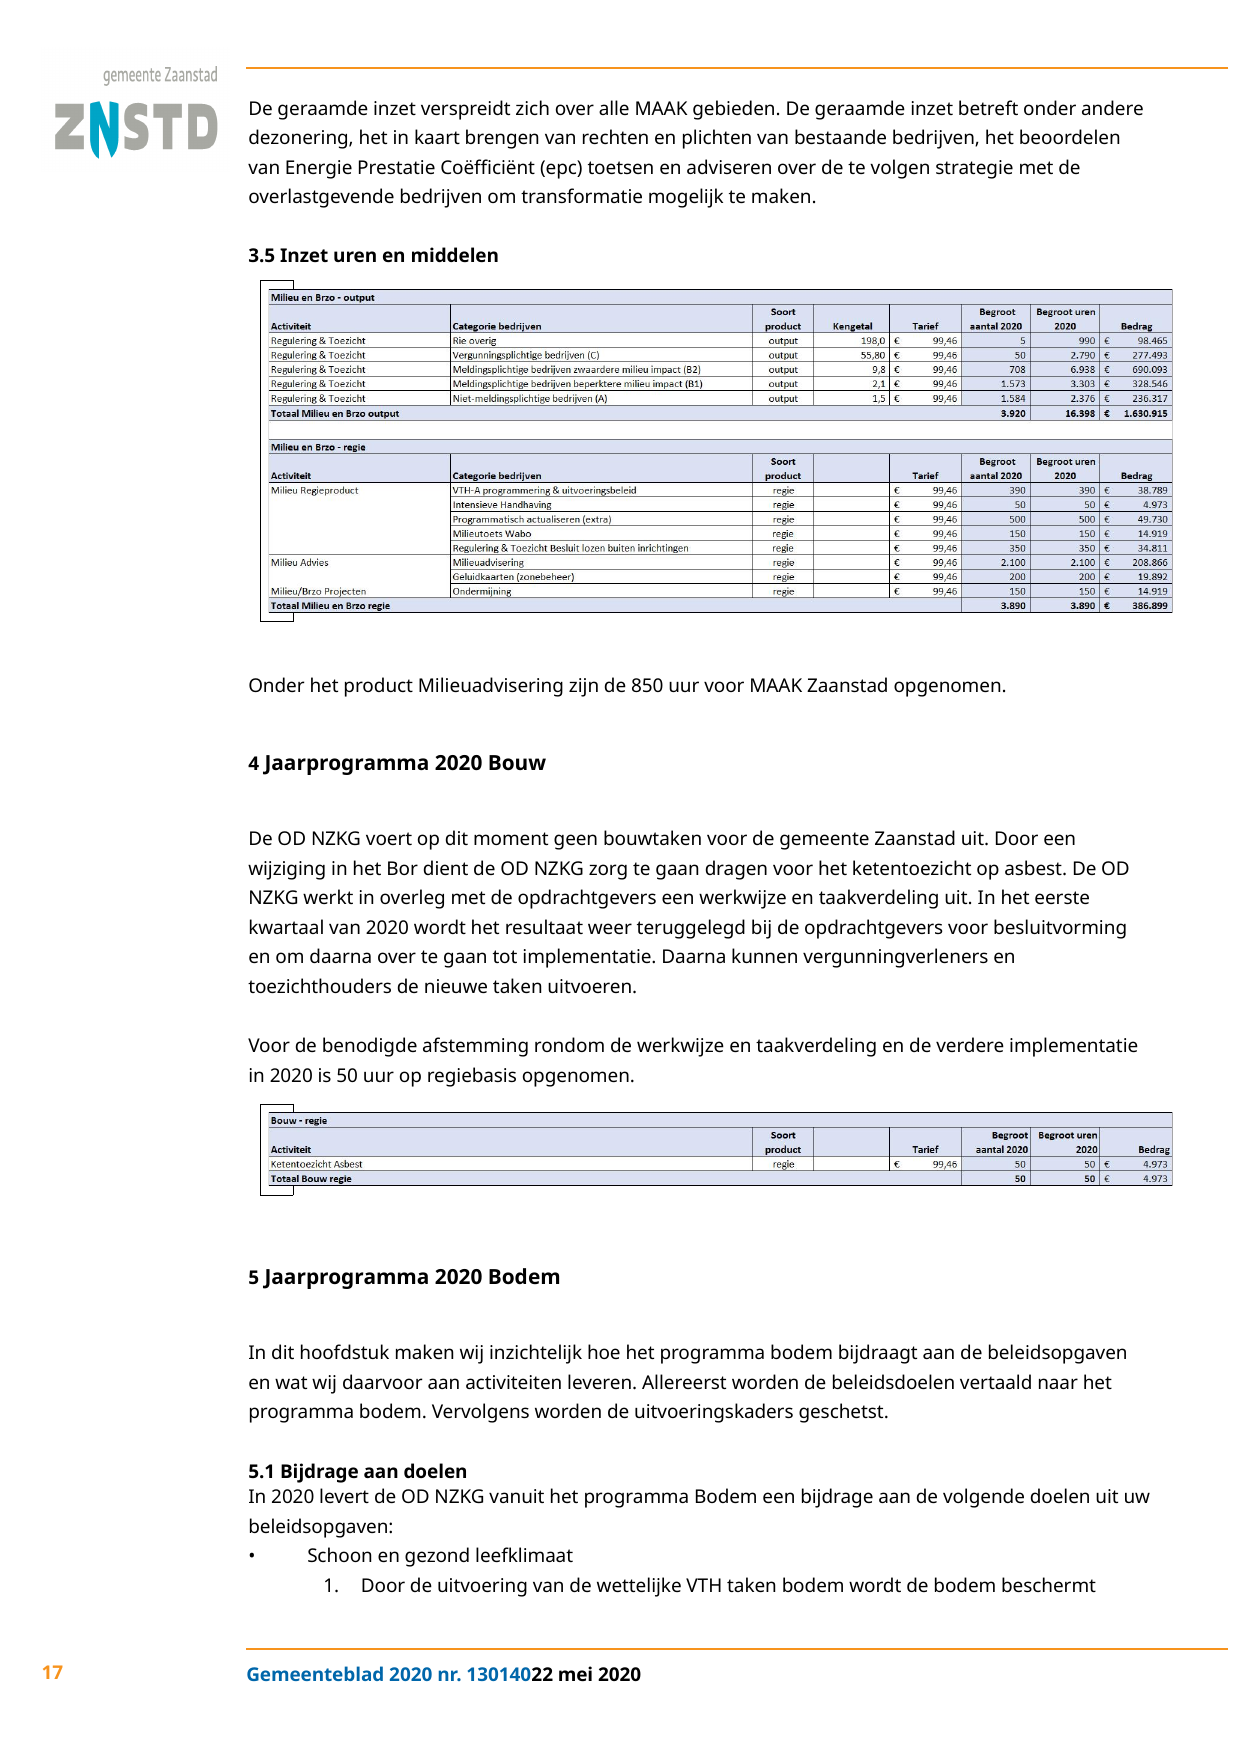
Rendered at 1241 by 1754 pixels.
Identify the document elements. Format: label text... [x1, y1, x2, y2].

text De OD NZKG voert op dit moment geen bouwtaken voor de gemeente Zaanstad uit. Door een wijziging in het Bor dient de OD NZKG zorg te gaan dragen voor het ketentoezicht op asbest. De OD NZKG werkt in overleg met de opdrachtgevers een werkwijze en taakverdeling uit. In het eerste kwartaal van 2020 wordt het resultaat weer teruggelegd bij de opdrachtgevers voor besluitvorming en om daarna over te gaan tot implementatie. Daarna kunnen vergunningverleners en toezichthouders de nieuwe taken uitvoeren. [248, 825, 1152, 999]
picture [41, 47, 231, 172]
text De geraamde inzet verspreidt zich over alle MAAK gebieden. De geraamde inzet betreft onder andere dezonering, het in kaart brengen van rechten en plichten van bestaande bedrijven, het beoordelen van Energie Prestatie Coëfficiënt (epc) toetsen en adviseren over de te volgen strategie met de overlastgevende bedrijven om transformatie mogelijk te maken. [248, 95, 1152, 209]
text In 2020 levert de OD NZKG vanuit het programma Bodem een bijdrage aan de volgende doelen uit uw beleidsopgaven: [248, 1483, 1152, 1539]
text 4 Jaarprogramma 2020 Bouw [248, 748, 1152, 776]
list Door de uitvoering van de wettelijke VTH taken bodem wordt de bodem beschermt [323, 1572, 1152, 1598]
text 5 Jaarprogramma 2020 Bodem [248, 1262, 1152, 1290]
list Schoon en gezond leefklimaat [248, 1543, 1152, 1568]
text 5.1 Bijdrage aan doelen [248, 1458, 1152, 1483]
picture [268, 1112, 1173, 1186]
text 3.5 Inzet uren en middelen [248, 243, 1152, 268]
text Voor de benodigde afstemming rondom de werkwijze en taakverdeling en de verdere implementatie in 2020 is 50 uur op regiebasis opgenomen. [248, 1032, 1152, 1088]
text Onder het product Milieuadvisering zijn de 850 uur voor MAAK Zaanstad opgenomen. [248, 672, 1152, 698]
picture [268, 289, 1173, 613]
text In dit hoofdstuk maken wij inzichtelijk hoe het programma bodem bijdraagt aan de beleidsopgaven en wat wij daarvoor aan activiteiten leveren. Allereerst worden de beleidsdoelen vertaald naar het programma bodem. Vervolgens worden de uitvoeringskaders geschetst. [248, 1339, 1152, 1424]
